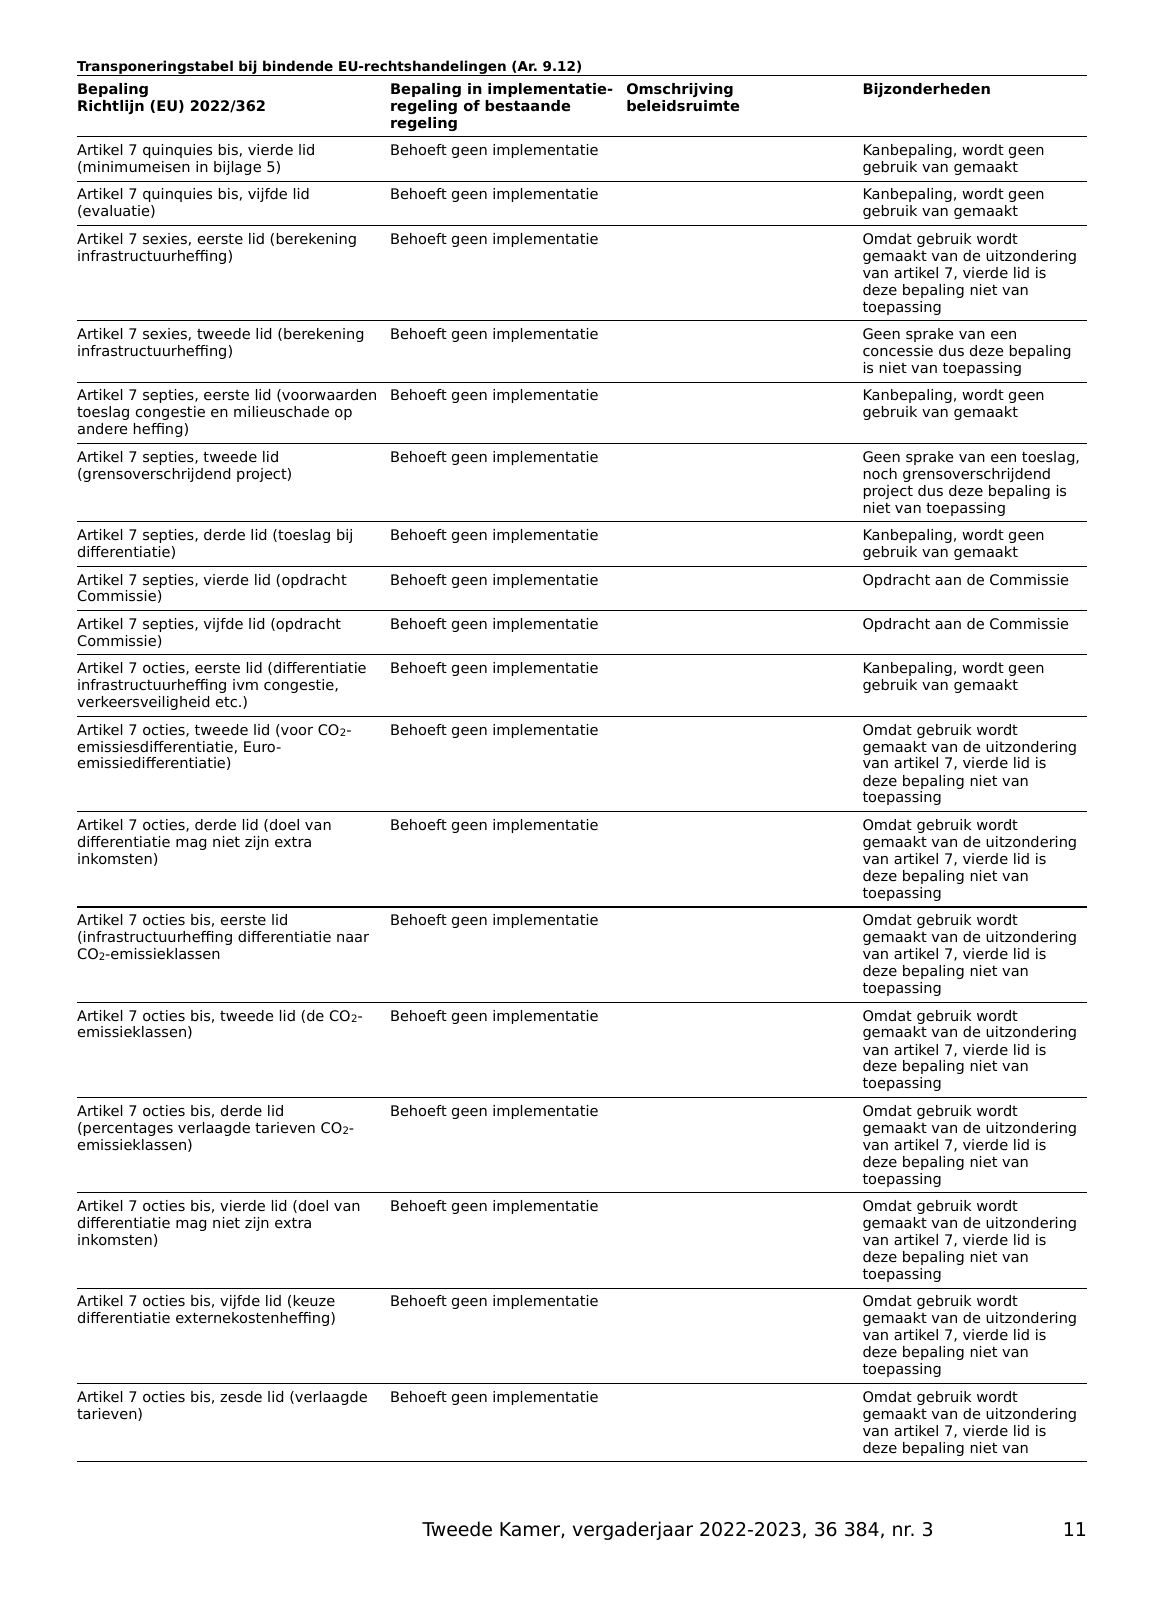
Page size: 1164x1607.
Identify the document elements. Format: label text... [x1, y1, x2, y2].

table_cell [620, 522, 856, 566]
table_cell Artikel 7 octies bis, derde lid (percentages verlaagde tarieven CO2-emissieklassen) [77, 1098, 384, 1192]
table_cell Artikel 7 octies, eerste lid (differentiatie infrastructuurheffing ivm congestie, verkeersveiligheid etc.) [77, 655, 384, 716]
table_cell Kanbepaling, wordt geen gebruik van gemaakt [856, 137, 1087, 181]
table_cell Behoeft geen implementatie [384, 321, 620, 382]
table_cell Behoeft geen implementatie [384, 655, 620, 716]
table_cell Omdat gebruik wordt gemaakt van de uitzondering van artikel 7, vierde lid is deze bepaling niet van toepassing [856, 717, 1087, 811]
table_cell Omdat gebruik wordt gemaakt van de uitzondering van artikel 7, vierde lid is deze bepaling niet van [856, 1384, 1087, 1461]
table_cell [620, 812, 856, 906]
table_cell Behoeft geen implementatie [384, 812, 620, 906]
table_cell [620, 1384, 856, 1461]
table_cell [620, 908, 856, 1002]
table_cell [620, 1003, 856, 1097]
table_cell Omschrijving beleidsruimte [620, 76, 856, 136]
table_cell Opdracht aan de Commissie [856, 567, 1087, 610]
table_cell Omdat gebruik wordt gemaakt van de uitzondering van artikel 7, vierde lid is deze bepaling niet van toepassing [856, 1098, 1087, 1192]
table_cell Omdat gebruik wordt gemaakt van de uitzondering van artikel 7, vierde lid is deze bepaling niet van toepassing [856, 1289, 1087, 1383]
table_cell Omdat gebruik wordt gemaakt van de uitzondering van artikel 7, vierde lid is deze bepaling niet van toepassing [856, 1193, 1087, 1288]
table_cell Bepaling in implementatie-regeling of bestaande regeling [384, 76, 620, 136]
table_cell Bepaling Richtlijn (EU) 2022/362 [77, 76, 384, 136]
table_cell Omdat gebruik wordt gemaakt van de uitzondering van artikel 7, vierde lid is deze bepaling niet van toepassing [856, 1003, 1087, 1097]
table_cell [620, 1289, 856, 1383]
table_cell Artikel 7 quinquies bis, vierde lid (minimumeisen in bijlage 5) [77, 137, 384, 181]
table_cell Behoeft geen implementatie [384, 1098, 620, 1192]
table_cell Behoeft geen implementatie [384, 1003, 620, 1097]
table_cell Artikel 7 septies, tweede lid (grensoverschrijdend project) [77, 444, 384, 521]
table_cell Artikel 7 septies, derde lid (toeslag bij differentiatie) [77, 522, 384, 566]
table_cell Behoeft geen implementatie [384, 908, 620, 1002]
table_cell [620, 1193, 856, 1288]
table_cell Kanbepaling, wordt geen gebruik van gemaakt [856, 383, 1087, 443]
table_cell Artikel 7 octies bis, eerste lid (infrastructuurheffing differentiatie naar CO2-emissieklassen [77, 908, 384, 1002]
table_cell Omdat gebruik wordt gemaakt van de uitzondering van artikel 7, vierde lid is deze bepaling niet van toepassing [856, 908, 1087, 1002]
table_cell Behoeft geen implementatie [384, 1193, 620, 1288]
table_cell Behoeft geen implementatie [384, 1384, 620, 1461]
table_cell Behoeft geen implementatie [384, 444, 620, 521]
table_cell Artikel 7 octies bis, tweede lid (de CO2-emissieklassen) [77, 1003, 384, 1097]
table_cell Behoeft geen implementatie [384, 226, 620, 320]
table_cell Behoeft geen implementatie [384, 611, 620, 654]
table_cell [620, 611, 856, 654]
table_cell Artikel 7 octies, derde lid (doel van differentiatie mag niet zijn extra inkomsten) [77, 812, 384, 906]
table_cell Artikel 7 octies bis, vijfde lid (keuze differentiatie externekostenheffing) [77, 1289, 384, 1383]
table_cell Geen sprake van een toeslag, noch grensoverschrijdend project dus deze bepaling is niet van toepassing [856, 444, 1087, 521]
table_cell Kanbepaling, wordt geen gebruik van gemaakt [856, 182, 1087, 225]
table_cell Opdracht aan de Commissie [856, 611, 1087, 654]
table_cell Behoeft geen implementatie [384, 1289, 620, 1383]
table_cell Artikel 7 septies, eerste lid (voorwaarden toeslag congestie en milieuschade op andere heffing) [77, 383, 384, 443]
table_cell Behoeft geen implementatie [384, 182, 620, 225]
table_cell [620, 717, 856, 811]
table_cell Artikel 7 septies, vijfde lid (opdracht Commissie) [77, 611, 384, 654]
table_cell Behoeft geen implementatie [384, 383, 620, 443]
table_cell [620, 567, 856, 610]
table_cell Artikel 7 octies bis, vierde lid (doel van differentiatie mag niet zijn extra inkomsten) [77, 1193, 384, 1288]
table_cell Artikel 7 sexies, tweede lid (berekening infrastructuurheffing) [77, 321, 384, 382]
table_cell Geen sprake van een concessie dus deze bepaling is niet van toepassing [856, 321, 1087, 382]
table_cell Omdat gebruik wordt gemaakt van de uitzondering van artikel 7, vierde lid is deze bepaling niet van toepassing [856, 812, 1087, 906]
table_cell Artikel 7 quinquies bis, vijfde lid (evaluatie) [77, 182, 384, 225]
table_cell Behoeft geen implementatie [384, 567, 620, 610]
table_cell Artikel 7 septies, vierde lid (opdracht Commissie) [77, 567, 384, 610]
table_cell [620, 182, 856, 225]
table_cell Behoeft geen implementatie [384, 717, 620, 811]
table_cell Artikel 7 octies, tweede lid (voor CO2-emissiesdifferentiatie, Euro-emissiedifferentiatie) [77, 717, 384, 811]
table_cell Behoeft geen implementatie [384, 137, 620, 181]
table_cell [620, 383, 856, 443]
table_cell Kanbepaling, wordt geen gebruik van gemaakt [856, 655, 1087, 716]
table_cell Bijzonderheden [856, 76, 1087, 136]
table_cell Kanbepaling, wordt geen gebruik van gemaakt [856, 522, 1087, 566]
table_header Transponeringstabel bij bindende EU-rechtshandelingen (Ar. 9.12) [77, 59, 1087, 75]
table_cell Behoeft geen implementatie [384, 522, 620, 566]
table_cell [620, 137, 856, 181]
table_cell Omdat gebruik wordt gemaakt van de uitzondering van artikel 7, vierde lid is deze bepaling niet van toepassing [856, 226, 1087, 320]
table_cell Artikel 7 sexies, eerste lid (berekening infrastructuurheffing) [77, 226, 384, 320]
table_cell [620, 655, 856, 716]
table_cell [620, 321, 856, 382]
table_cell [620, 1098, 856, 1192]
table_cell Artikel 7 octies bis, zesde lid (verlaagde tarieven) [77, 1384, 384, 1461]
table_cell [620, 226, 856, 320]
table_cell [620, 444, 856, 521]
